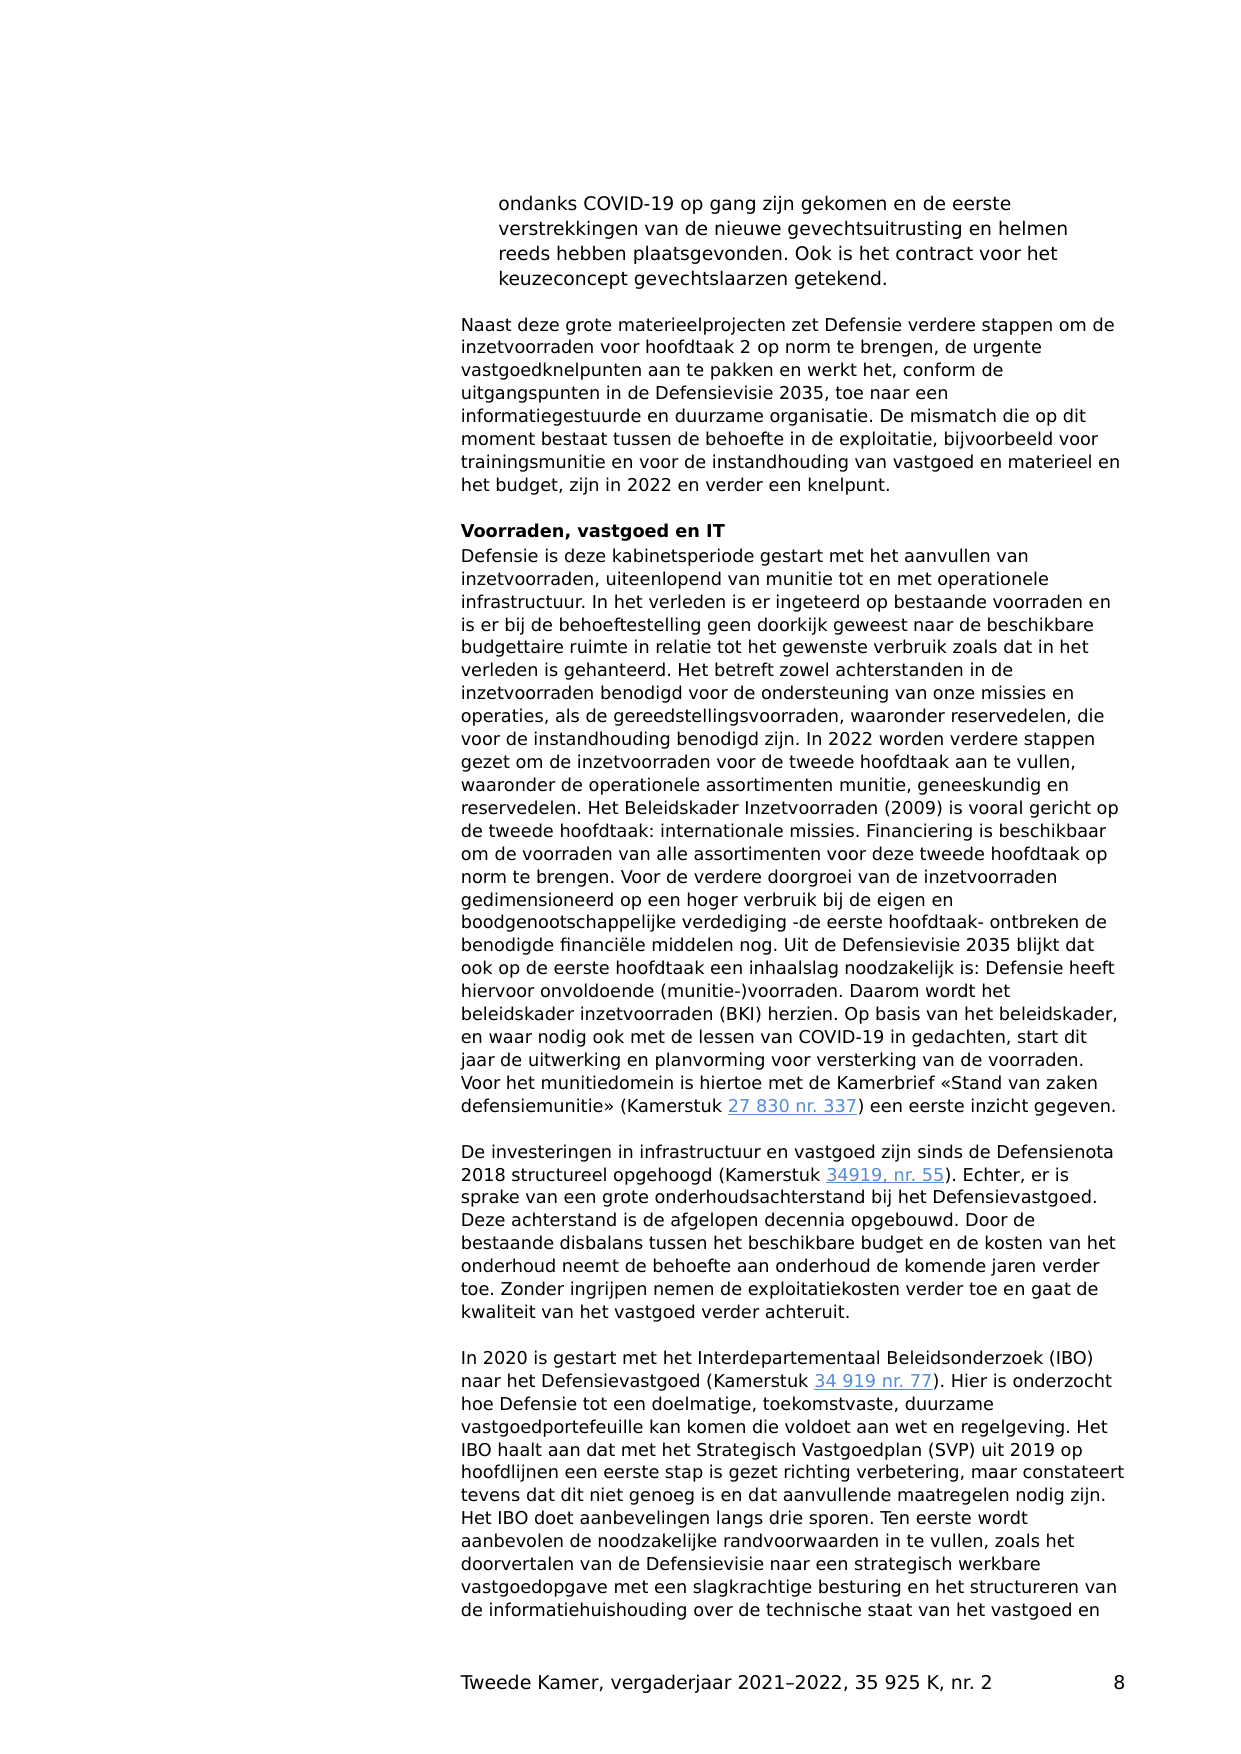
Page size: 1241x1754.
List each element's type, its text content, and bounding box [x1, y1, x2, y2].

list ondanks COVID-19 op gang zijn gekomen en de eerste verstrekkingen van de nieuwe gevechtsuitrusting en helmen reeds hebben plaatsgevonden. Ook is het contract voor het keuzeconcept gevechtslaarzen getekend. [461, 191, 1125, 291]
text Voorraden, vastgoed en IT [461, 519, 1125, 542]
text Naast deze grote materieelprojecten zet Defensie verdere stappen om de inzetvoorraden voor hoofdtaak 2 op norm te brengen, de urgente vastgoedknelpunten aan te pakken en werkt het, conform de uitgangspunten in de Defensievisie 2035, toe naar een informatiegestuurde en duurzame organisatie. De mismatch die op dit moment bestaat tussen de behoefte in de exploitatie, bijvoorbeeld voor trainingsmunitie en voor de instandhouding van vastgoed en materieel en het budget, zijn in 2022 en verder een knelpunt. [461, 313, 1125, 496]
text Defensie is deze kabinetsperiode gestart met het aanvullen van inzetvoorraden, uiteenlopend van munitie tot en met operationele infrastructuur. In het verleden is er ingeteerd op bestaande voorraden en is er bij de behoeftestelling geen doorkijk geweest naar de beschikbare budgettaire ruimte in relatie tot het gewenste verbruik zoals dat in het verleden is gehanteerd. Het betreft zowel achterstanden in de inzetvoorraden benodigd voor de ondersteuning van onze missies en operaties, als de gereedstellingsvoorraden, waaronder reservedelen, die voor de instandhouding benodigd zijn. In 2022 worden verdere stappen gezet om de inzetvoorraden voor de tweede hoofdtaak aan te vullen, waaronder de operationele assortimenten munitie, geneeskundig en reservedelen. Het Beleidskader Inzetvoorraden (2009) is vooral gericht op de tweede hoofdtaak: internationale missies. Financiering is beschikbaar om de voorraden van alle assortimenten voor deze tweede hoofdtaak op norm te brengen. Voor de verdere doorgroei van de inzetvoorraden gedimensioneerd op een hoger verbruik bij de eigen en boodgenootschappelijke verdediging -de eerste hoofdtaak- ontbreken de benodigde financiële middelen nog. Uit de Defensievisie 2035 blijkt dat ook op de eerste hoofdtaak een inhaalslag noodzakelijk is: Defensie heeft hiervoor onvoldoende (munitie-)voorraden. Daarom wordt het beleidskader inzetvoorraden (BKI) herzien. Op basis van het beleidskader, en waar nodig ook met de lessen van COVID-19 in gedachten, start dit jaar de uitwerking en planvorming voor versterking van de voorraden. Voor het munitiedomein is hiertoe met de Kamerbrief «Stand van zaken defensiemunitie» (Kamerstuk 27 830 nr. 337) een eerste inzicht gegeven. [461, 544, 1125, 1117]
text De investeringen in infrastructuur en vastgoed zijn sinds de Defensienota 2018 structureel opgehoogd (Kamerstuk 34919, nr. 55). Echter, er is sprake van een grote onderhoudsachterstand bij het Defensievastgoed. Deze achterstand is de afgelopen decennia opgebouwd. Door de bestaande disbalans tussen het beschikbare budget en de kosten van het onderhoud neemt de behoefte aan onderhoud de komende jaren verder toe. Zonder ingrijpen nemen de exploitatiekosten verder toe en gaat de kwaliteit van het vastgoed verder achteruit. [461, 1140, 1125, 1323]
text In 2020 is gestart met het Interdepartementaal Beleidsonderzoek (IBO) naar het Defensievastgoed (Kamerstuk 34 919 nr. 77). Hier is onderzocht hoe Defensie tot een doelmatige, toekomstvaste, duurzame vastgoedportefeuille kan komen die voldoet aan wet en regelgeving. Het IBO haalt aan dat met het Strategisch Vastgoedplan (SVP) uit 2019 op hoofdlijnen een eerste stap is gezet richting verbetering, maar constateert tevens dat dit niet genoeg is en dat aanvullende maatregelen nodig zijn. Het IBO doet aanbevelingen langs drie sporen. Ten eerste wordt aanbevolen de noodzakelijke randvoorwaarden in te vullen, zoals het doorvertalen van de Defensievisie naar een strategisch werkbare vastgoedopgave met een slagkrachtige besturing en het structureren van de informatiehuishouding over de technische staat van het vastgoed en [461, 1346, 1125, 1621]
